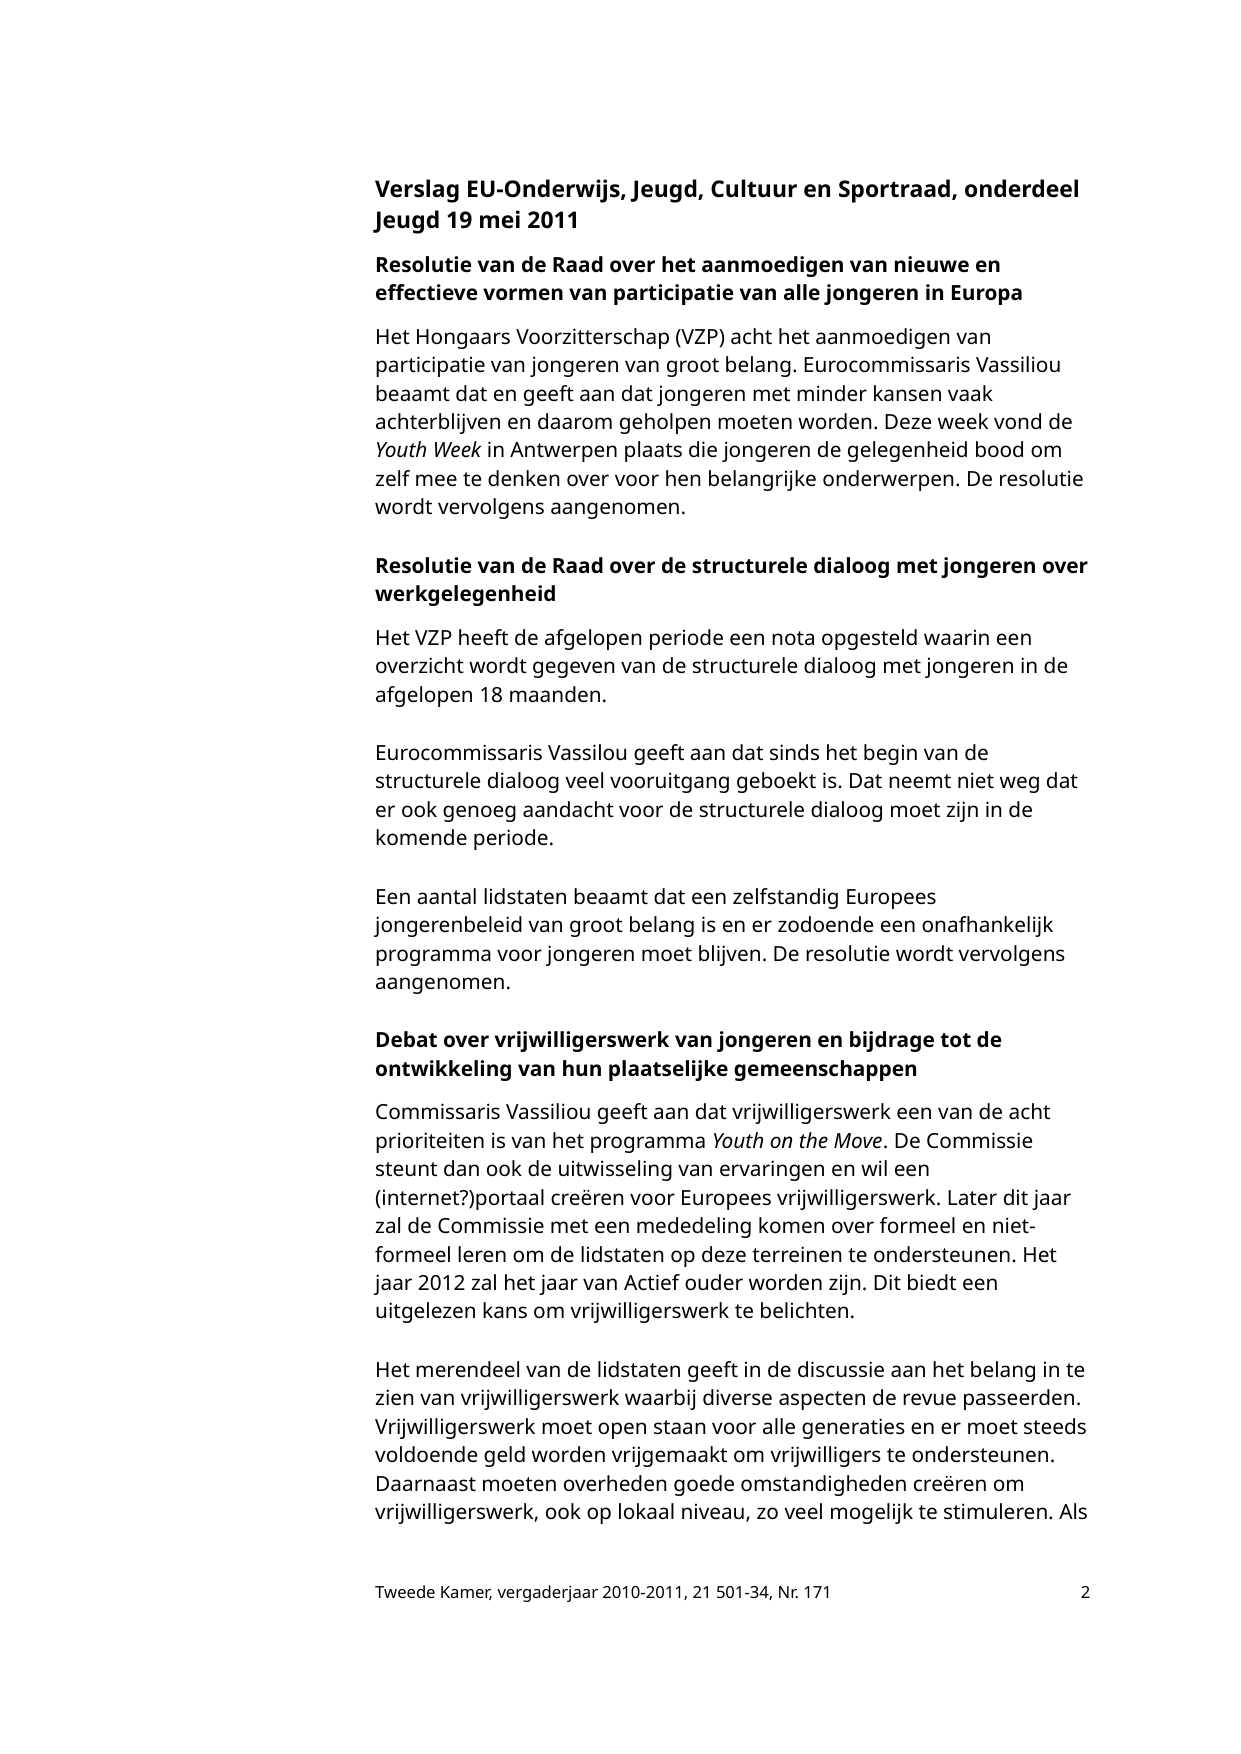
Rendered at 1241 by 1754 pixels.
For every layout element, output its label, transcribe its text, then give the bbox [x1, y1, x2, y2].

text Resolutie van de Raad over de structurele dialoog met jongeren over werkgelegenheid [375, 551, 1090, 608]
subtitle Verslag EU-Onderwijs, Jeugd, Cultuur en Sportraad, onderdeel Jeugd 19 mei 2011 [375, 172, 1090, 235]
text Het VZP heeft de afgelopen periode een nota opgesteld waarin een overzicht wordt gegeven van de structurele dialoog met jongeren in de afgelopen 18 maanden. [375, 623, 1090, 708]
text Eurocommissaris Vassilou geeft aan dat sinds het begin van de structurele dialoog veel vooruitgang geboekt is. Dat neemt niet weg dat er ook genoeg aandacht voor de structurele dialoog moet zijn in de komende periode. [375, 738, 1090, 852]
text Een aantal lidstaten beaamt dat een zelfstandig Europees jongerenbeleid van groot belang is en er zodoende een onafhankelijk programma voor jongeren moet blijven. De resolutie wordt vervolgens aangenomen. [375, 882, 1090, 996]
text Het merendeel van de lidstaten geeft in de discussie aan het belang in te zien van vrijwilligerswerk waarbij diverse aspecten de revue passeerden. Vrijwilligerswerk moet open staan voor alle generaties en er moet steeds voldoende geld worden vrijgemaakt om vrijwilligers te ondersteunen. Daarnaast moeten overheden goede omstandigheden creëren om vrijwilligerswerk, ook op lokaal niveau, zo veel mogelijk te stimuleren. Als [375, 1355, 1090, 1526]
text Het Hongaars Voorzitterschap (VZP) acht het aanmoedigen van participatie van jongeren van groot belang. Eurocommissaris Vassiliou beaamt dat en geeft aan dat jongeren met minder kansen vaak achterblijven en daarom geholpen moeten worden. Deze week vond de Youth Week in Antwerpen plaats die jongeren de gelegenheid bood om zelf mee te denken over voor hen belangrijke onderwerpen. De resolutie wordt vervolgens aangenomen. [375, 322, 1090, 521]
text Commissaris Vassiliou geeft aan dat vrijwilligerswerk een van de acht prioriteiten is van het programma Youth on the Move. De Commissie steunt dan ook de uitwisseling van ervaringen en wil een (internet?)portaal creëren voor Europees vrijwilligerswerk. Later dit jaar zal de Commissie met een mededeling komen over formeel en niet-formeel leren om de lidstaten op deze terreinen te ondersteunen. Het jaar 2012 zal het jaar van Actief ouder worden zijn. Dit biedt een uitgelezen kans om vrijwilligerswerk te belichten. [375, 1097, 1090, 1325]
text Debat over vrijwilligerswerk van jongeren en bijdrage tot de ontwikkeling van hun plaatselijke gemeenschappen [375, 1026, 1090, 1082]
text Resolutie van de Raad over het aanmoedigen van nieuwe en effectieve vormen van participatie van alle jongeren in Europa [375, 250, 1090, 307]
